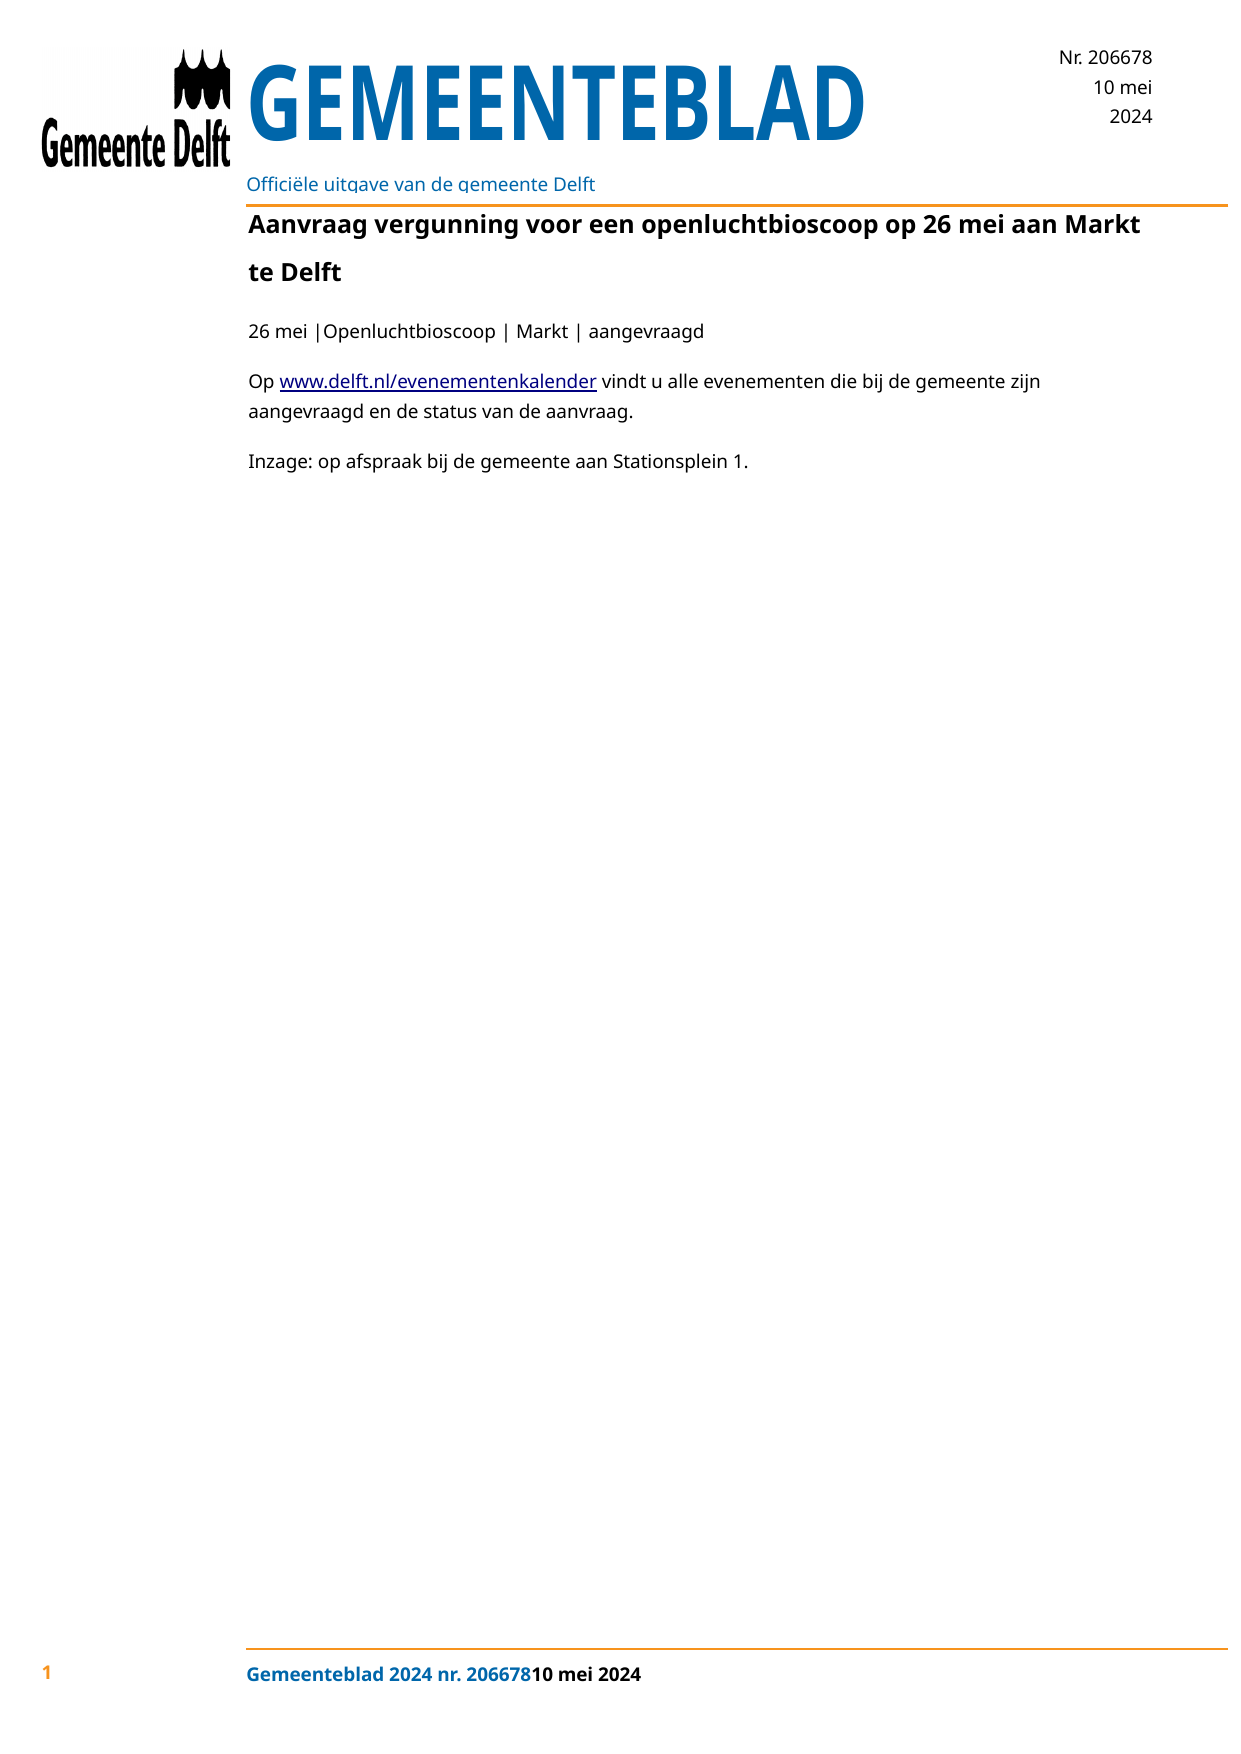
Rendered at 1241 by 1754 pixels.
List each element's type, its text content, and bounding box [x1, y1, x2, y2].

text 26 mei |Openluchtbioscoop | Markt | aangevraagd [248, 318, 1152, 344]
text Aanvraag vergunning voor een openluchtbioscoop op 26 mei aan Markt te Delft [248, 207, 1152, 288]
text Inzage: op afspraak bij de gemeente aan Stationsplein 1. [248, 448, 1152, 474]
picture [41, 47, 231, 172]
text Op www.delft.nl/evenementenkalender vindt u alle evenementen die bij de gemeente zijn aangevraagd en de status van de aanvraag. [248, 368, 1152, 424]
